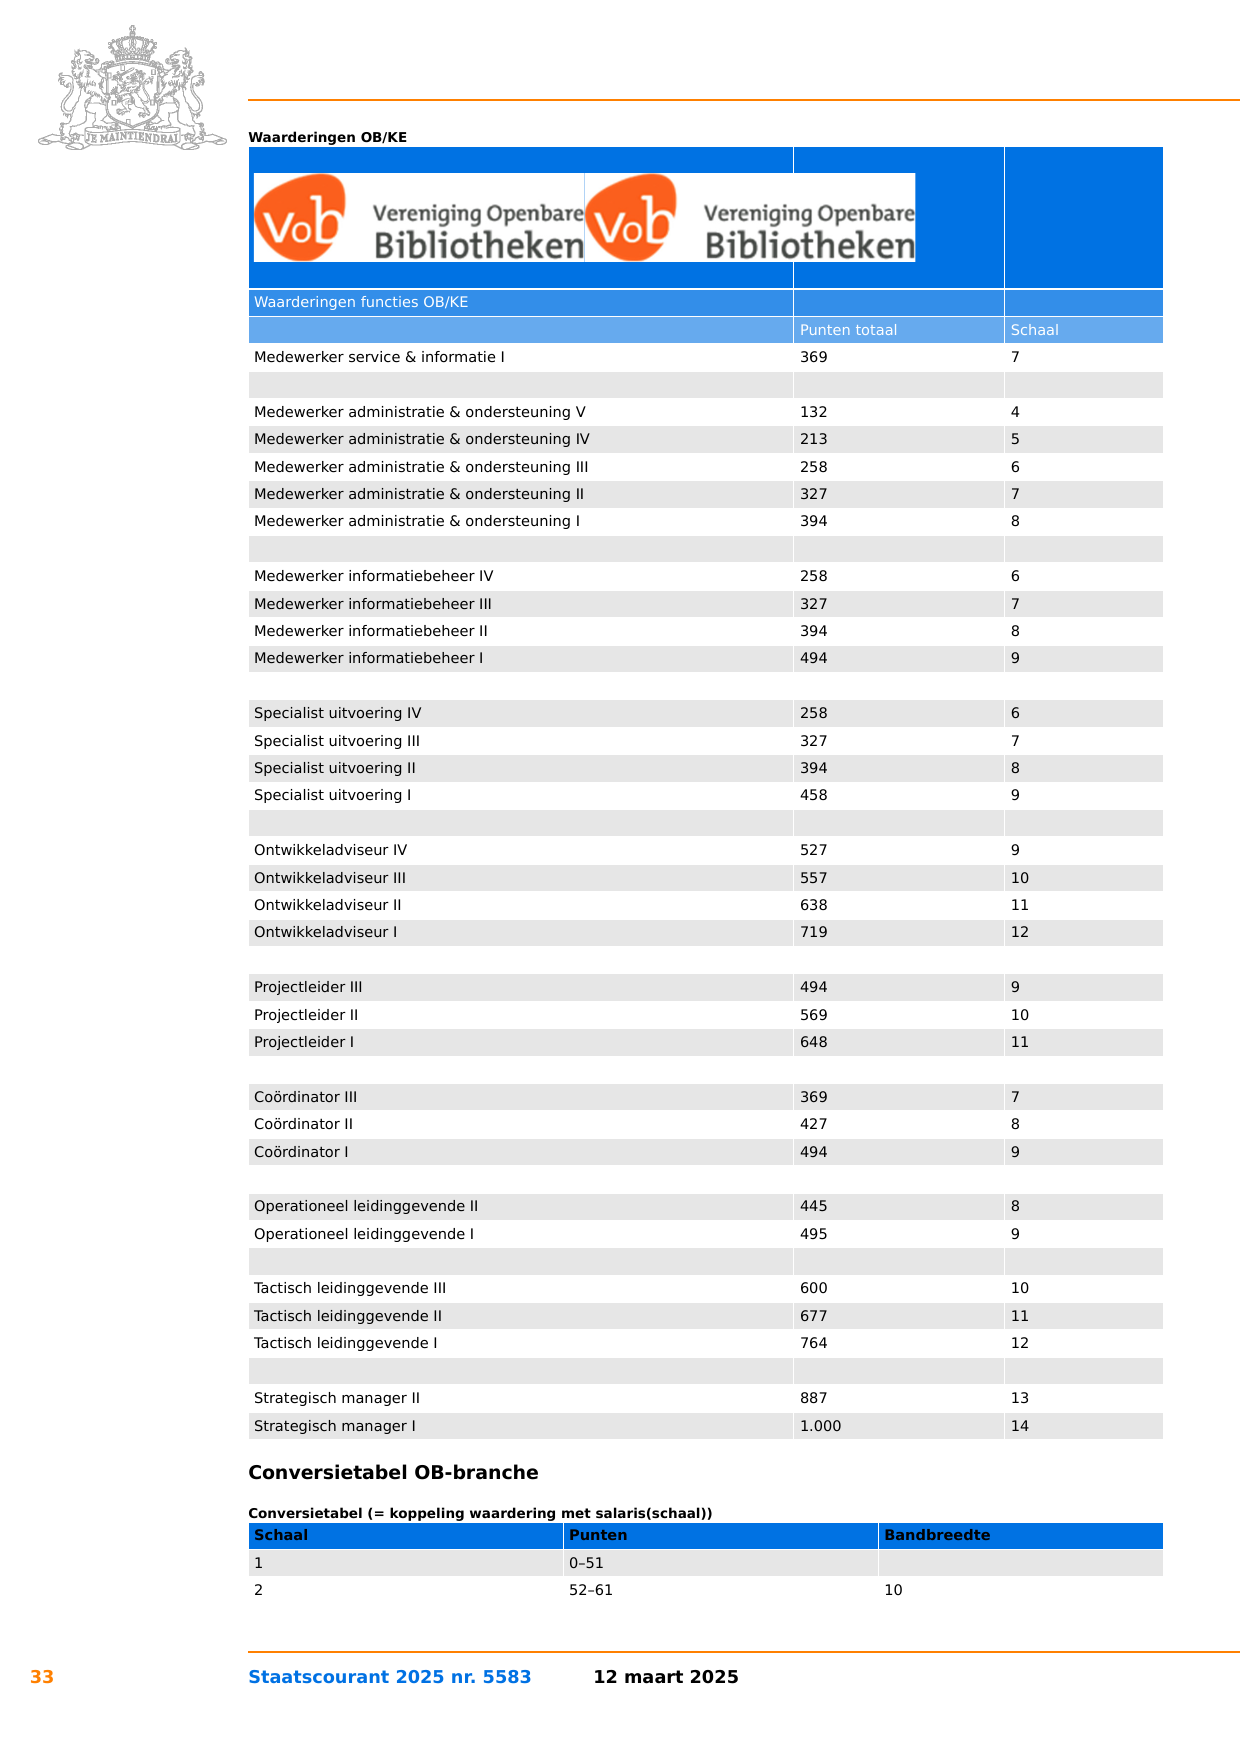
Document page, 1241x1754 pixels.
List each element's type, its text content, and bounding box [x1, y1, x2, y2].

table_cell [1005, 1166, 1163, 1192]
table_cell Medewerker informatiebeheer III [249, 591, 793, 617]
table_cell Ontwikkeladviseur IV [249, 838, 793, 864]
table_cell 6 [1005, 564, 1163, 590]
table_cell [1005, 290, 1163, 316]
table_cell 638 [794, 892, 1004, 918]
table_cell [794, 536, 1004, 562]
table_cell Operationeel leidinggevende II [249, 1194, 793, 1220]
table_cell [794, 147, 1004, 288]
table_cell 8 [1005, 618, 1163, 644]
table_cell 12 [1005, 920, 1163, 946]
table_cell 4 [1005, 399, 1163, 425]
table_cell 458 [794, 783, 1004, 809]
table_cell [1005, 372, 1163, 398]
table_cell [1005, 1057, 1163, 1083]
table_cell 648 [794, 1029, 1004, 1056]
table_cell Medewerker administratie & ondersteuning I [249, 509, 793, 535]
table_cell 327 [794, 591, 1004, 617]
table_cell 569 [794, 1002, 1004, 1028]
table_cell 9 [1005, 646, 1163, 672]
table_cell 394 [794, 755, 1004, 782]
table_cell Medewerker administratie & ondersteuning V [249, 399, 793, 425]
table_cell 8 [1005, 1194, 1163, 1220]
table_cell Specialist uitvoering II [249, 755, 793, 782]
table_cell 327 [794, 728, 1004, 754]
table_cell 9 [1005, 838, 1163, 864]
table_cell 10 [1005, 865, 1163, 891]
table_cell 887 [794, 1385, 1004, 1412]
table_cell 14 [1005, 1413, 1163, 1439]
table_cell 258 [794, 454, 1004, 480]
table_cell 10 [1005, 1002, 1163, 1028]
table_cell Coördinator I [249, 1139, 793, 1165]
table_cell Medewerker administratie & ondersteuning II [249, 481, 793, 508]
table_cell 7 [1005, 344, 1163, 371]
table_cell [1005, 810, 1163, 836]
table_cell 394 [794, 618, 1004, 644]
table_cell [249, 1166, 793, 1192]
table_cell 394 [794, 509, 1004, 535]
table_cell 6 [1005, 700, 1163, 727]
table_cell Coördinator III [249, 1084, 793, 1110]
table_cell Waarderingen functies OB/KE [249, 290, 793, 316]
table_cell 0–51 [564, 1550, 878, 1576]
table_cell 9 [1005, 974, 1163, 1001]
table_header Conversietabel (= koppeling waardering met salaris(schaal)) [248, 1506, 1163, 1522]
table_cell [1005, 673, 1163, 699]
table_cell Operationeel leidinggevende I [249, 1221, 793, 1247]
table_cell Tactisch leidinggevende II [249, 1303, 793, 1329]
table_cell 369 [794, 344, 1004, 371]
table_cell [249, 147, 793, 288]
table_cell Tactisch leidinggevende III [249, 1276, 793, 1302]
table_cell 7 [1005, 591, 1163, 617]
table_cell 11 [1005, 1029, 1163, 1056]
table_cell Specialist uitvoering I [249, 783, 793, 809]
picture [253, 173, 916, 262]
table_cell 9 [1005, 1221, 1163, 1247]
table_cell 600 [794, 1276, 1004, 1302]
table_cell 52–61 [564, 1578, 878, 1604]
table_cell [1005, 1248, 1163, 1275]
table_cell [879, 1550, 1163, 1576]
table_cell Strategisch manager II [249, 1385, 793, 1412]
table_cell 677 [794, 1303, 1004, 1329]
table_cell Medewerker informatiebeheer II [249, 618, 793, 644]
table_cell Medewerker administratie & ondersteuning IV [249, 426, 793, 453]
table_cell 9 [1005, 1139, 1163, 1165]
table_cell Medewerker administratie & ondersteuning III [249, 454, 793, 480]
table_cell 494 [794, 974, 1004, 1001]
table_cell 11 [1005, 892, 1163, 918]
table_cell 6 [1005, 454, 1163, 480]
table_cell [249, 1057, 793, 1083]
table_cell 2 [249, 1578, 563, 1604]
picture [38, 25, 227, 150]
table_cell 327 [794, 481, 1004, 508]
table_cell Schaal [1005, 317, 1163, 343]
table_cell Specialist uitvoering IV [249, 700, 793, 727]
table_cell Ontwikkeladviseur II [249, 892, 793, 918]
table_cell 445 [794, 1194, 1004, 1220]
table_cell 764 [794, 1331, 1004, 1357]
table_cell 258 [794, 700, 1004, 727]
table_cell Strategisch manager I [249, 1413, 793, 1439]
table_cell Bandbreedte [879, 1523, 1163, 1549]
table_cell 5 [1005, 426, 1163, 453]
table_cell 495 [794, 1221, 1004, 1247]
table_cell 427 [794, 1111, 1004, 1138]
table_cell [249, 1358, 793, 1384]
table_cell 494 [794, 646, 1004, 672]
table_cell 9 [1005, 783, 1163, 809]
table_cell [249, 372, 793, 398]
table_cell Projectleider III [249, 974, 793, 1001]
table_cell [794, 810, 1004, 836]
table_cell Medewerker service & informatie I [249, 344, 793, 371]
table_cell Schaal [249, 1523, 563, 1549]
table_cell 13 [1005, 1385, 1163, 1412]
table_cell 719 [794, 920, 1004, 946]
table_cell Specialist uitvoering III [249, 728, 793, 754]
table_cell 7 [1005, 1084, 1163, 1110]
table_cell 10 [879, 1578, 1163, 1604]
table_cell 7 [1005, 728, 1163, 754]
table_cell Ontwikkeladviseur III [249, 865, 793, 891]
table_cell [794, 1057, 1004, 1083]
table_cell 7 [1005, 481, 1163, 508]
table_cell [1005, 147, 1163, 288]
table_cell [794, 1248, 1004, 1275]
table_cell Punten totaal [794, 317, 1004, 343]
table_cell 369 [794, 1084, 1004, 1110]
table_cell [249, 673, 793, 699]
table_cell 8 [1005, 509, 1163, 535]
table_cell 494 [794, 1139, 1004, 1165]
table_cell Coördinator II [249, 1111, 793, 1138]
table_cell [794, 1166, 1004, 1192]
table_cell Projectleider II [249, 1002, 793, 1028]
table_cell Projectleider I [249, 1029, 793, 1056]
table_cell 11 [1005, 1303, 1163, 1329]
table_cell 213 [794, 426, 1004, 453]
table_cell 258 [794, 564, 1004, 590]
table_cell 1.000 [794, 1413, 1004, 1439]
table_cell [794, 673, 1004, 699]
table_cell 12 [1005, 1331, 1163, 1357]
table_cell 8 [1005, 1111, 1163, 1138]
table_cell [794, 372, 1004, 398]
subtitle Conversietabel OB-branche [248, 1462, 1163, 1484]
table_cell Medewerker informatiebeheer I [249, 646, 793, 672]
table_cell [1005, 947, 1163, 973]
table_cell [794, 947, 1004, 973]
table_cell 1 [249, 1550, 563, 1576]
table_cell 557 [794, 865, 1004, 891]
table_cell [1005, 536, 1163, 562]
table_cell 8 [1005, 755, 1163, 782]
table_cell 10 [1005, 1276, 1163, 1302]
table_cell [249, 1248, 793, 1275]
table_cell Punten [564, 1523, 878, 1549]
table_cell Ontwikkeladviseur I [249, 920, 793, 946]
table_cell 527 [794, 838, 1004, 864]
table_cell [794, 290, 1004, 316]
table_cell [249, 810, 793, 836]
table_cell Tactisch leidinggevende I [249, 1331, 793, 1357]
table_cell [794, 1358, 1004, 1384]
table_cell Medewerker informatiebeheer IV [249, 564, 793, 590]
table_cell [1005, 1358, 1163, 1384]
table_cell 132 [794, 399, 1004, 425]
table_header Waarderingen OB/KE [248, 130, 1163, 146]
table_cell [249, 947, 793, 973]
table_cell [249, 536, 793, 562]
table_cell [249, 317, 793, 343]
